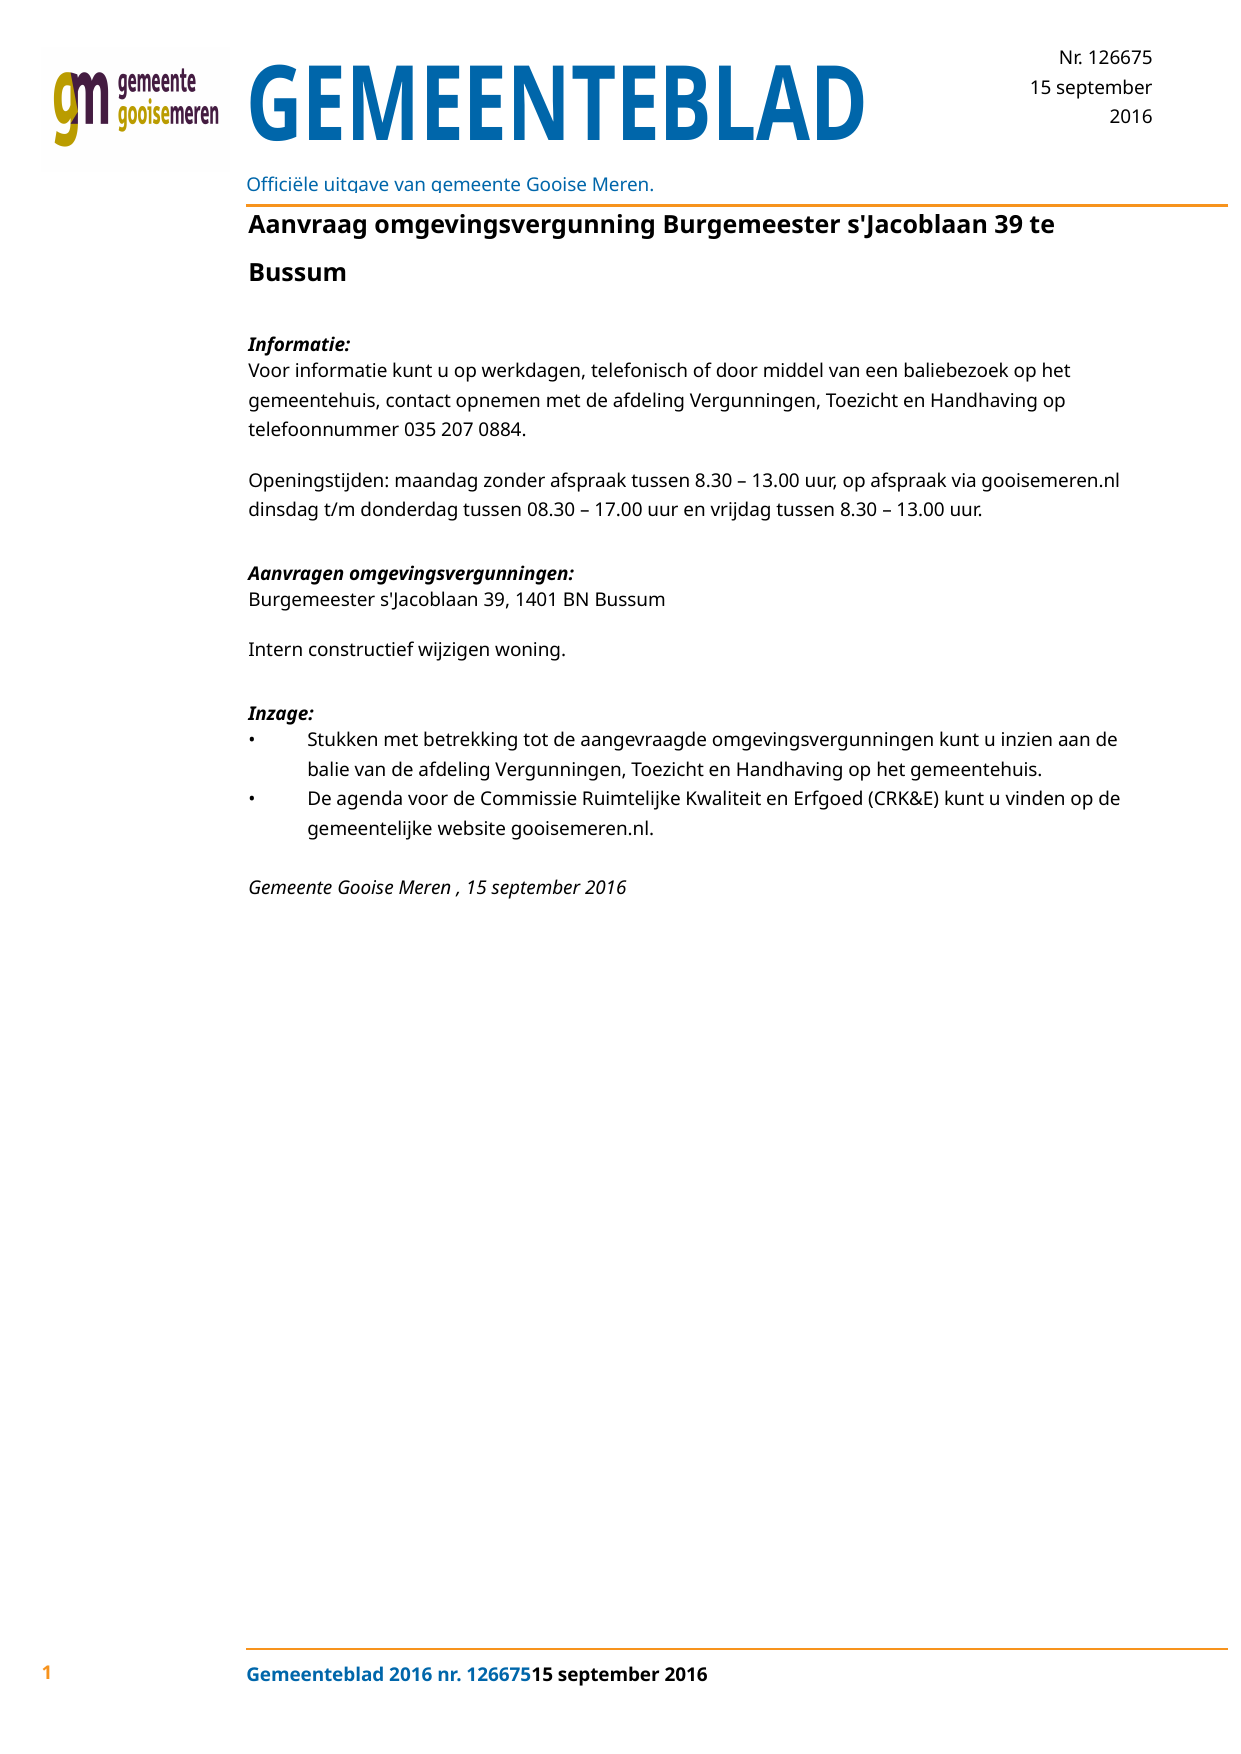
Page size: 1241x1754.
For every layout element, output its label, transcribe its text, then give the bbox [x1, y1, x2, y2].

text Intern constructief wijzigen woning. [248, 636, 1152, 662]
text Aanvraag omgevingsvergunning Burgemeester s'Jacoblaan 39 te Bussum [248, 207, 1152, 288]
text Gemeente Gooise Meren , 15 september 2016 [248, 874, 1152, 900]
text Inzage: [248, 700, 1152, 726]
text Informatie: [248, 331, 1152, 357]
picture [41, 47, 231, 172]
list De agenda voor de Commissie Ruimtelijke Kwaliteit en Erfgoed (CRK&E) kunt u vinden op de gemeentelijke website gooisemeren.nl. [248, 785, 1152, 841]
text Openingstijden: maandag zonder afspraak tussen 8.30 – 13.00 uur, op afspraak via gooisemeren.nl dinsdag t/m donderdag tussen 08.30 – 17.00 uur en vrijdag tussen 8.30 – 13.00 uur. [248, 467, 1152, 522]
text Voor informatie kunt u op werkdagen, telefonisch of door middel van een baliebezoek op het gemeentehuis, contact opnemen met de afdeling Vergunningen, Toezicht en Handhaving op telefoonnummer 035 207 0884. [248, 357, 1152, 442]
text Burgemeester s'Jacoblaan 39, 1401 BN Bussum [248, 586, 1152, 612]
text Aanvragen omgevingsvergunningen: [248, 560, 1152, 586]
list Stukken met betrekking tot de aangevraagde omgevingsvergunningen kunt u inzien aan de balie van de afdeling Vergunningen, Toezicht en Handhaving op het gemeentehuis. [248, 726, 1152, 781]
